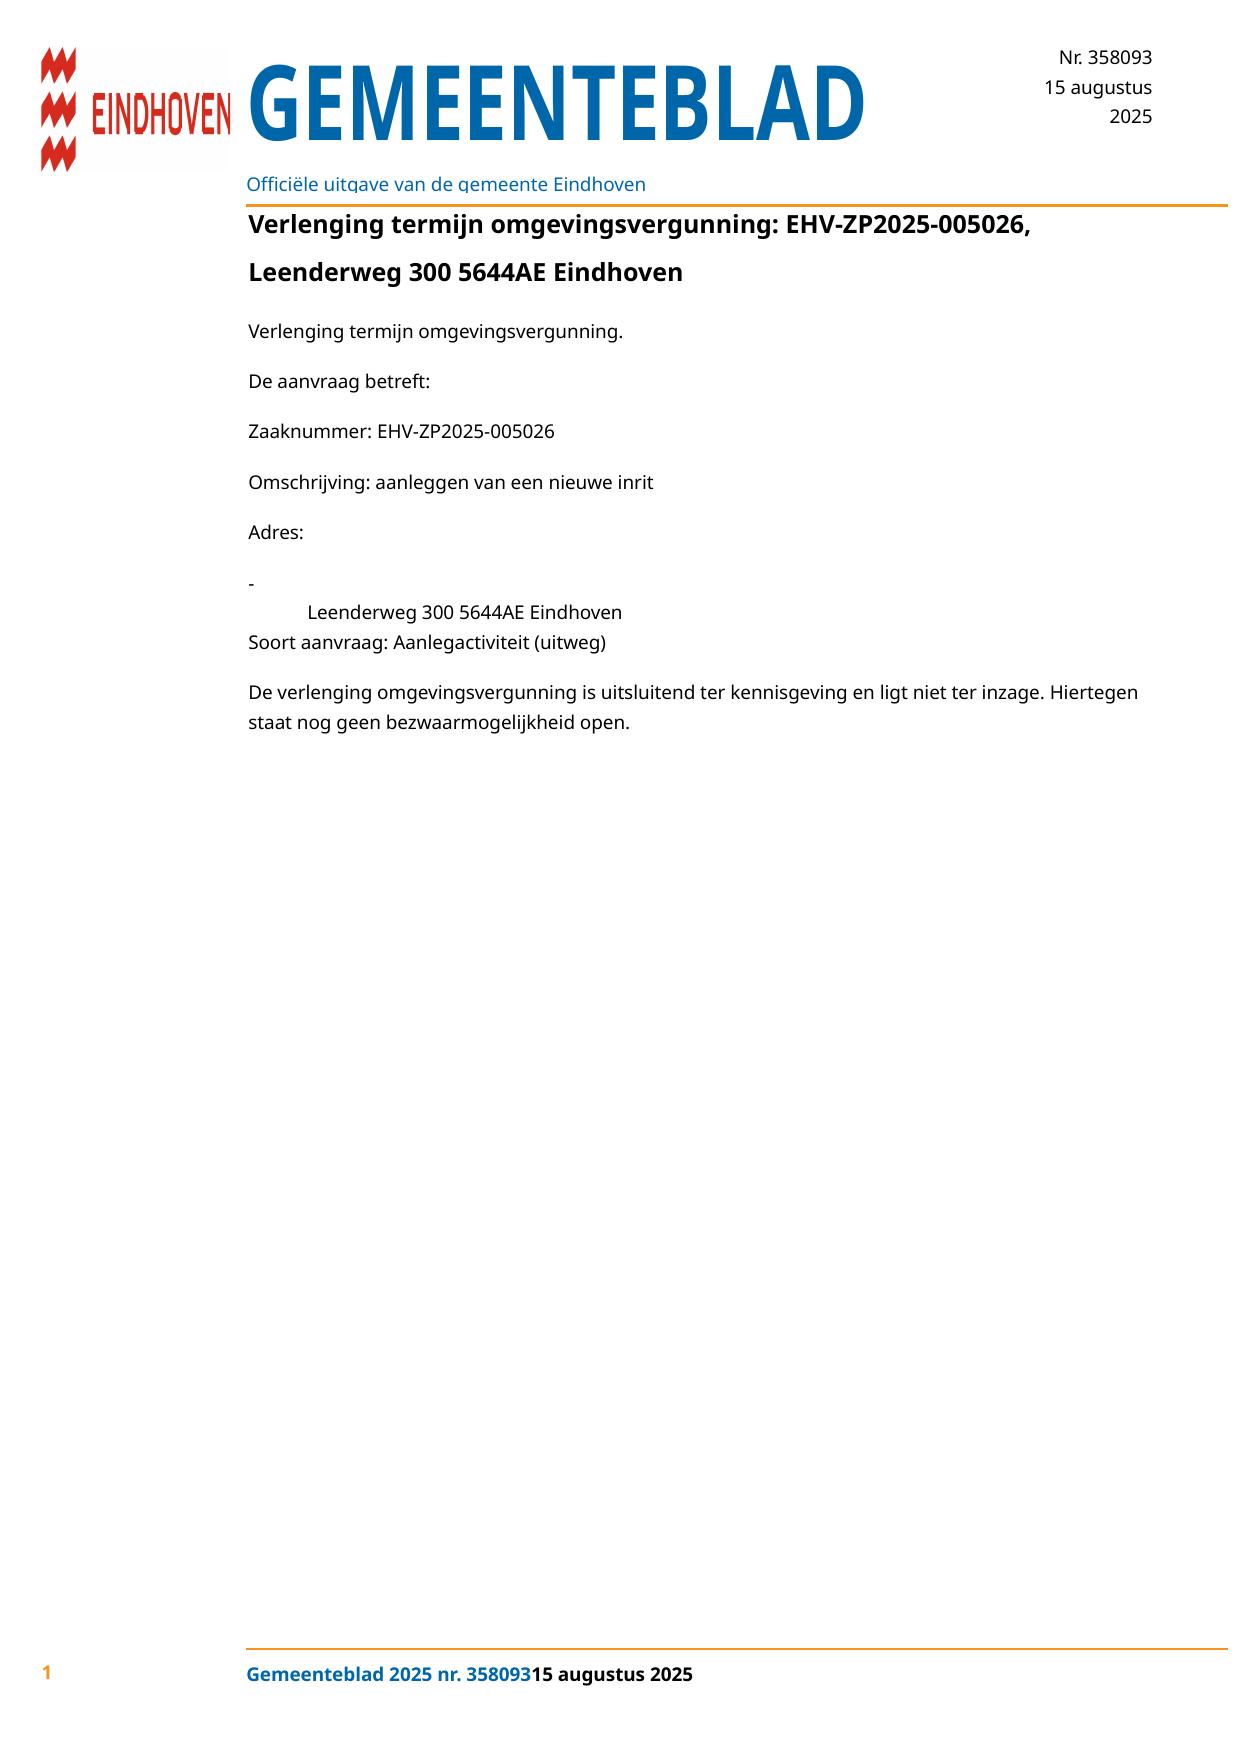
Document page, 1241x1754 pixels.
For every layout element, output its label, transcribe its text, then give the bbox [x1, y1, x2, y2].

list Leenderweg 300 5644AE Eindhoven [248, 599, 1152, 625]
picture [41, 47, 231, 172]
text Adres: [248, 519, 1152, 545]
text Soort aanvraag: Aanlegactiviteit (uitweg) [248, 629, 1152, 655]
text Verlenging termijn omgevingsvergunning. [248, 318, 1152, 344]
text De verlenging omgevingsvergunning is uitsluitend ter kennisgeving en ligt niet ter inzage. Hiertegen staat nog geen bezwaarmogelijkheid open. [248, 679, 1152, 735]
text De aanvraag betreft: [248, 368, 1152, 394]
text Zaaknummer: EHV-ZP2025-005026 [248, 419, 1152, 444]
text Omschrijving: aanleggen van een nieuwe inrit [248, 469, 1152, 495]
text Verlenging termijn omgevingsvergunning: EHV-ZP2025-005026, Leenderweg 300 5644AE Eindhoven [248, 207, 1152, 288]
